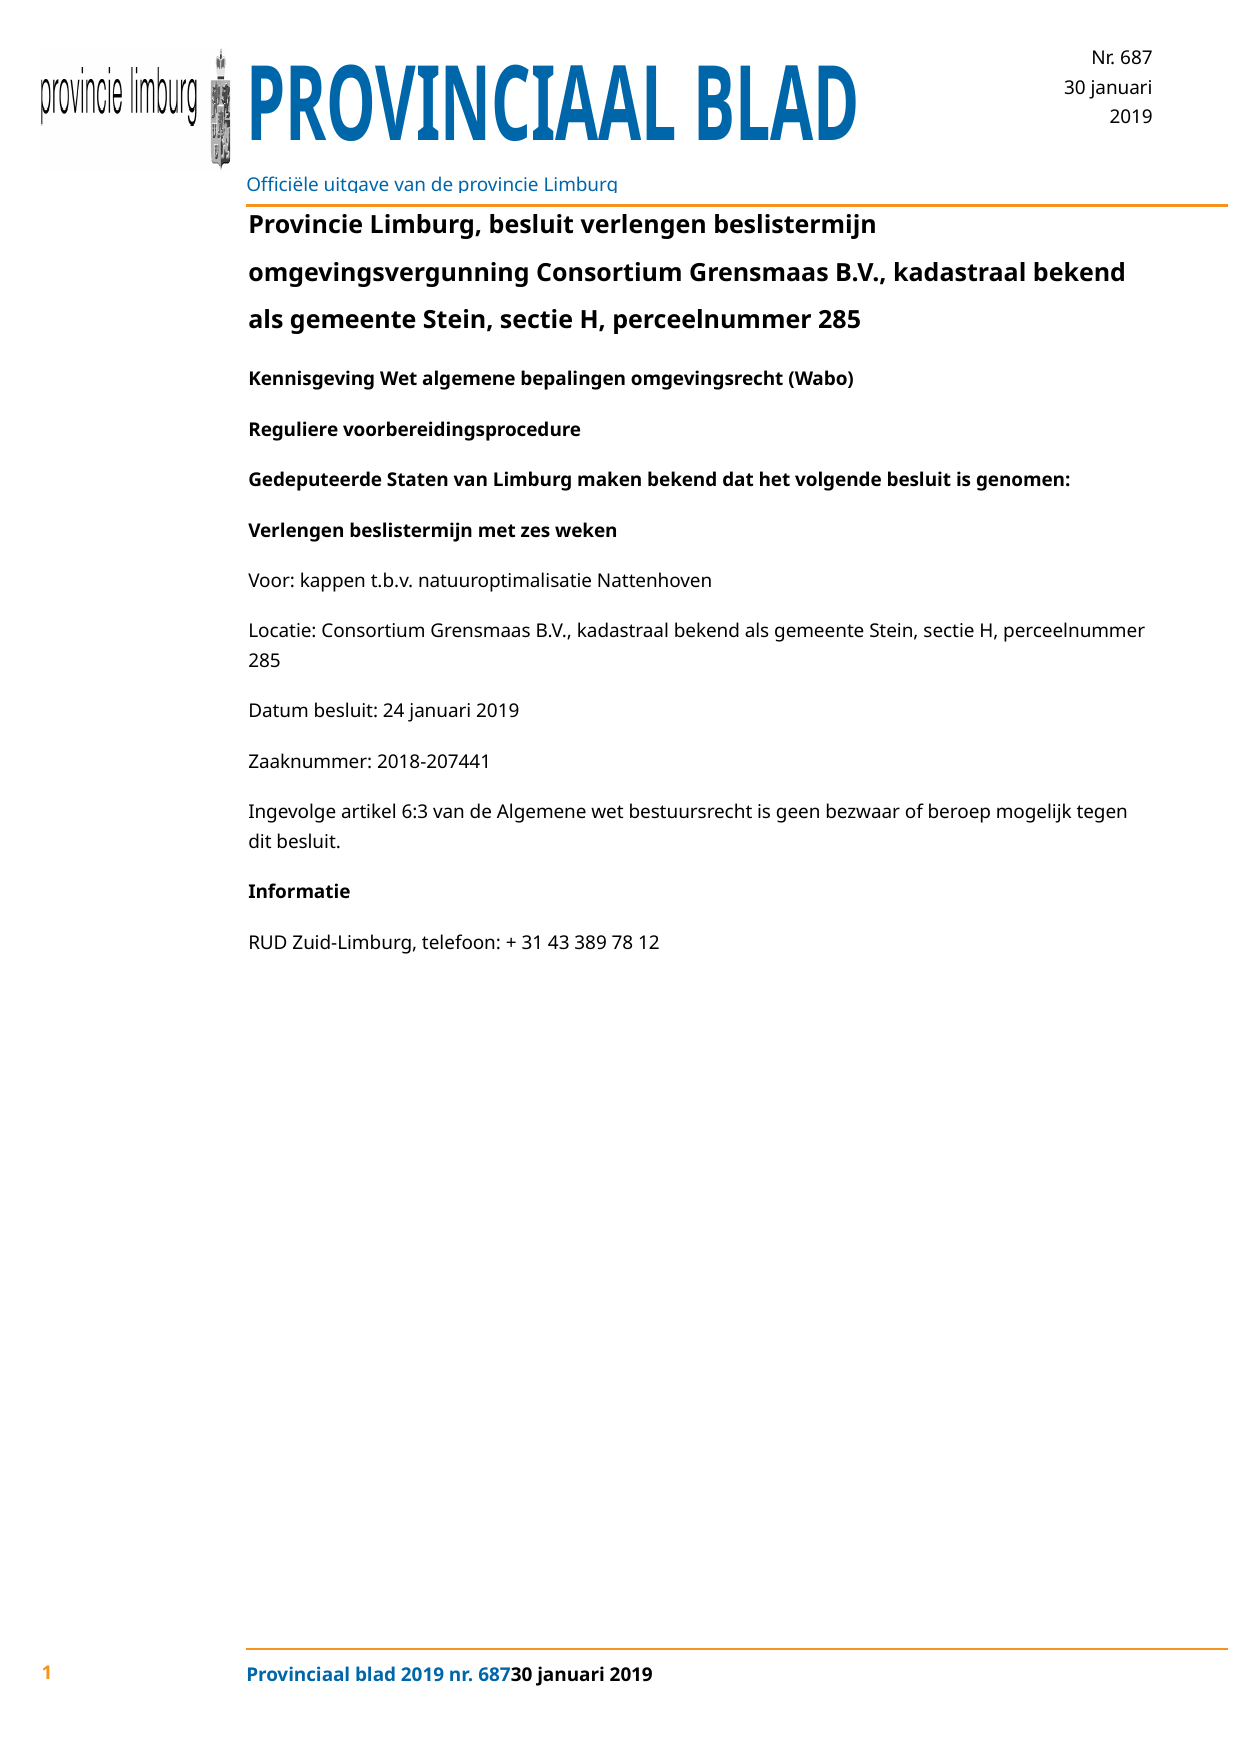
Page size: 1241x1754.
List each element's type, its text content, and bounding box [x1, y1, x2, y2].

text Locatie: Consortium Grensmaas B.V., kadastraal bekend als gemeente Stein, sectie H, perceelnummer 285 [248, 618, 1152, 673]
text Reguliere voorbereidingsprocedure [248, 416, 1152, 442]
text Gedeputeerde Staten van Limburg maken bekend dat het volgende besluit is genomen: [248, 466, 1152, 492]
text Voor: kappen t.b.v. natuuroptimalisatie Nattenhoven [248, 567, 1152, 593]
text Provincie Limburg, besluit verlengen beslistermijn omgevingsvergunning Consortium Grensmaas B.V., kadastraal bekend als gemeente Stein, sectie H, perceelnummer 285 [248, 207, 1152, 336]
text Informatie [248, 878, 1152, 904]
picture [41, 47, 231, 172]
text Datum besluit: 24 januari 2019 [248, 698, 1152, 723]
text Zaaknummer: 2018-207441 [248, 748, 1152, 774]
text Kennisgeving Wet algemene bepalingen omgevingsrecht (Wabo) [248, 366, 1152, 391]
text Ingevolge artikel 6:3 van de Algemene wet bestuursrecht is geen bezwaar of beroep mogelijk tegen dit besluit. [248, 798, 1152, 854]
text RUD Zuid-Limburg, telefoon: + 31 43 389 78 12 [248, 929, 1152, 954]
text Verlengen beslistermijn met zes weken [248, 517, 1152, 542]
